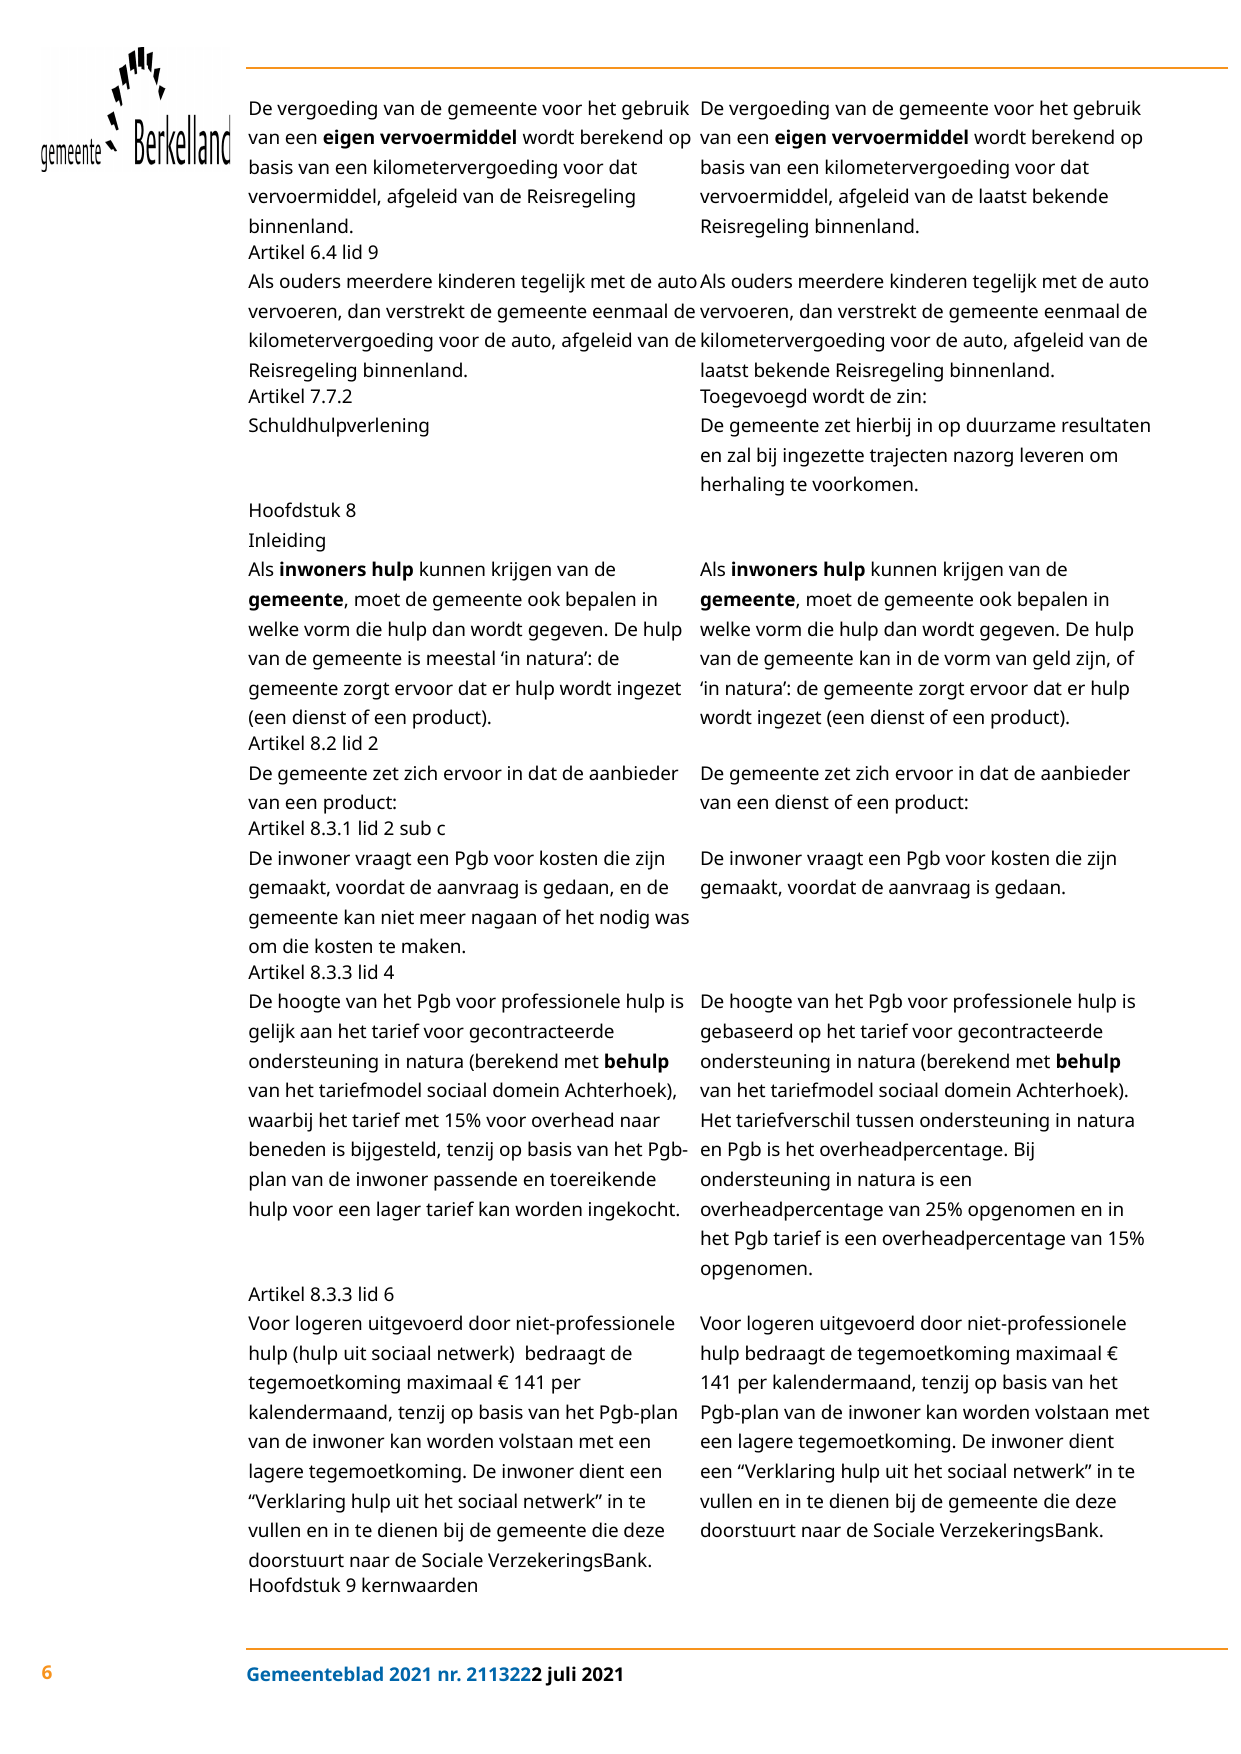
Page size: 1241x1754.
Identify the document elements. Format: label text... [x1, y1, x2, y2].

picture [41, 47, 231, 172]
table_cell Als inwoners hulp kunnen krijgen van de gemeente, moet de gemeente ook bepalen in welke vorm die hulp dan wordt gegeven. De hulp van de gemeente kan in de vorm van geld zijn, of ‘in natura’: de gemeente zorgt ervoor dat er hulp wordt ingezet (een dienst of een product). [700, 498, 1152, 730]
table_cell Artikel 8.2 lid 2 De gemeente zet zich ervoor in dat de aanbieder van een product: [248, 730, 700, 815]
table_cell De inwoner vraagt een Pgb voor kosten die zijn gemaakt, voordat de aanvraag is gedaan. [700, 815, 1152, 959]
table_cell Artikel 6.4 lid 9 Als ouders meerdere kinderen tegelijk met de auto vervoeren, dan verstrekt de gemeente eenmaal de kilometervergoeding voor de auto, afgeleid van de Reisregeling binnenland. [248, 239, 700, 383]
table_cell Hoofdstuk 8 Inleiding Als inwoners hulp kunnen krijgen van de gemeente, moet de gemeente ook bepalen in welke vorm die hulp dan wordt gegeven. De hulp van de gemeente is meestal ‘in natura’: de gemeente zorgt ervoor dat er hulp wordt ingezet (een dienst of een product). [248, 498, 700, 730]
table_cell Artikel 7.7.2 Schuldhulpverlening [248, 383, 700, 497]
table_cell Artikel 8.3.3 lid 4 De hoogte van het Pgb voor professionele hulp is gelijk aan het tarief voor gecontracteerde ondersteuning in natura (berekend met behulp van het tariefmodel sociaal domein Achterhoek), waarbij het tarief met 15% voor overhead naar beneden is bijgesteld, tenzij op basis van het Pgb-plan van de inwoner passende en toereikende hulp voor een lager tarief kan worden ingekocht. [248, 959, 700, 1281]
table_cell Artikel 8.3.3 lid 6 Voor logeren uitgevoerd door niet-professionele hulp (hulp uit sociaal netwerk) bedraagt de tegemoetkoming maximaal € 141 per kalendermaand, tenzij op basis van het Pgb-plan van de inwoner kan worden volstaan met een lagere tegemoetkoming. De inwoner dient een “Verklaring hulp uit het sociaal netwerk” in te vullen en in te dienen bij de gemeente die deze doorstuurt naar de Sociale VerzekeringsBank. [248, 1281, 700, 1573]
table_cell Hoofdstuk 9 kernwaarden [248, 1573, 700, 1598]
table_cell Artikel 8.3.1 lid 2 sub c De inwoner vraagt een Pgb voor kosten die zijn gemaakt, voordat de aanvraag is gedaan, en de gemeente kan niet meer nagaan of het nodig was om die kosten te maken. [248, 815, 700, 959]
table_cell Voor logeren uitgevoerd door niet-professionele hulp bedraagt de tegemoetkoming maximaal € 141 per kalendermaand, tenzij op basis van het Pgb-plan van de inwoner kan worden volstaan met een lagere tegemoetkoming. De inwoner dient een “Verklaring hulp uit het sociaal netwerk” in te vullen en in te dienen bij de gemeente die deze doorstuurt naar de Sociale VerzekeringsBank. [700, 1281, 1152, 1573]
table_cell De vergoeding van de gemeente voor het gebruik van een eigen vervoermiddel wordt berekend op basis van een kilometervergoeding voor dat vervoermiddel, afgeleid van de Reisregeling binnenland. [248, 95, 700, 239]
table_cell De gemeente zet zich ervoor in dat de aanbieder van een dienst of een product: [700, 730, 1152, 815]
table_cell De vergoeding van de gemeente voor het gebruik van een eigen vervoermiddel wordt berekend op basis van een kilometervergoeding voor dat vervoermiddel, afgeleid van de laatst bekende Reisregeling binnenland. [700, 95, 1152, 239]
table_cell Toegevoegd wordt de zin: De gemeente zet hierbij in op duurzame resultaten en zal bij ingezette trajecten nazorg leveren om herhaling te voorkomen. [700, 383, 1152, 497]
table_cell [700, 1573, 1152, 1598]
table_cell De hoogte van het Pgb voor professionele hulp is gebaseerd op het tarief voor gecontracteerde ondersteuning in natura (berekend met behulp van het tariefmodel sociaal domein Achterhoek). Het tariefverschil tussen ondersteuning in natura en Pgb is het overheadpercentage. Bij ondersteuning in natura is een overheadpercentage van 25% opgenomen en in het Pgb tarief is een overheadpercentage van 15% opgenomen. [700, 959, 1152, 1281]
table_cell Als ouders meerdere kinderen tegelijk met de auto vervoeren, dan verstrekt de gemeente eenmaal de kilometervergoeding voor de auto, afgeleid van de laatst bekende Reisregeling binnenland. [700, 239, 1152, 383]
